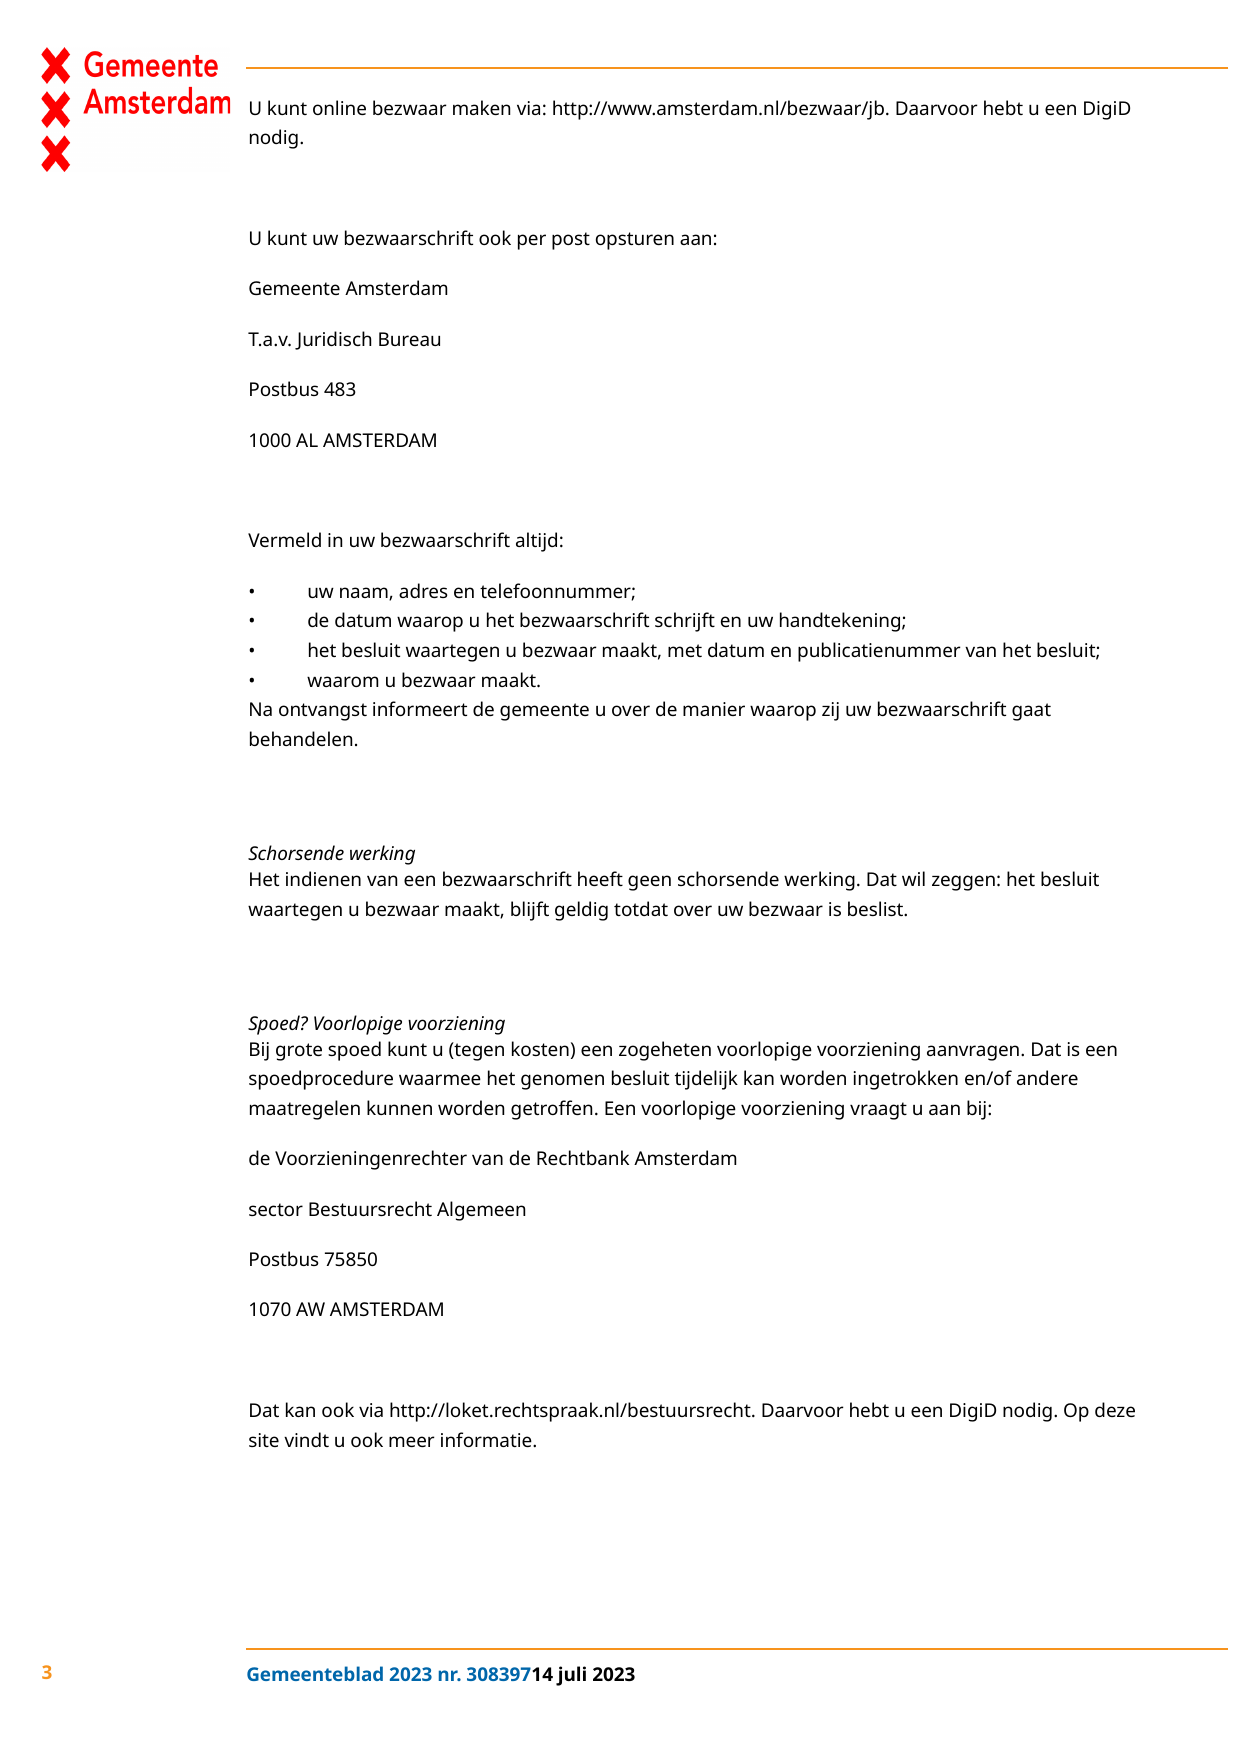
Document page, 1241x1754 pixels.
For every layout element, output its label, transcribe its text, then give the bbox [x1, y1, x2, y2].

list waarom u bezwaar maakt. [248, 667, 1152, 693]
text Schorsende werking [248, 840, 1152, 866]
text U kunt online bezwaar maken via: http://www.amsterdam.nl/bezwaar/jb. Daarvoor hebt u een DigiD nodig. [248, 95, 1152, 150]
text Dat kan ook via http://loket.rechtspraak.nl/bestuursrecht. Daarvoor hebt u een DigiD nodig. Op deze site vindt u ook meer informatie. [248, 1397, 1152, 1453]
text Het indienen van een bezwaarschrift heeft geen schorsende werking. Dat wil zeggen: het besluit waartegen u bezwaar maakt, blijft geldig totdat over uw bezwaar is beslist. [248, 866, 1152, 921]
text Bij grote spoed kunt u (tegen kosten) een zogeheten voorlopige voorziening aanvragen. Dat is een spoedprocedure waarmee het genomen besluit tijdelijk kan worden ingetrokken en/of andere maatregelen kunnen worden getroffen. Een voorlopige voorziening vraagt u aan bij: [248, 1036, 1152, 1121]
text Na ontvangst informeert de gemeente u over de manier waarop zij uw bezwaarschrift gaat behandelen. [248, 696, 1152, 752]
text sector Bestuursrecht Algemeen [248, 1196, 1152, 1222]
picture [41, 47, 231, 172]
text U kunt uw bezwaarschrift ook per post opsturen aan: [248, 225, 1152, 251]
list de datum waarop u het bezwaarschrift schrijft en uw handtekening; [248, 608, 1152, 633]
text 1070 AW AMSTERDAM [248, 1297, 1152, 1322]
text Postbus 75850 [248, 1246, 1152, 1272]
text Gemeente Amsterdam [248, 276, 1152, 301]
text T.a.v. Juridisch Bureau [248, 326, 1152, 352]
text Spoed? Voorlopige voorziening [248, 1010, 1152, 1036]
text Postbus 483 [248, 376, 1152, 402]
text Vermeld in uw bezwaarschrift altijd: [248, 528, 1152, 553]
text 1000 AL AMSTERDAM [248, 427, 1152, 453]
list uw naam, adres en telefoonnummer; [248, 578, 1152, 604]
text de Voorzieningenrechter van de Rechtbank Amsterdam [248, 1145, 1152, 1171]
list het besluit waartegen u bezwaar maakt, met datum en publicatienummer van het besluit; [248, 637, 1152, 663]
